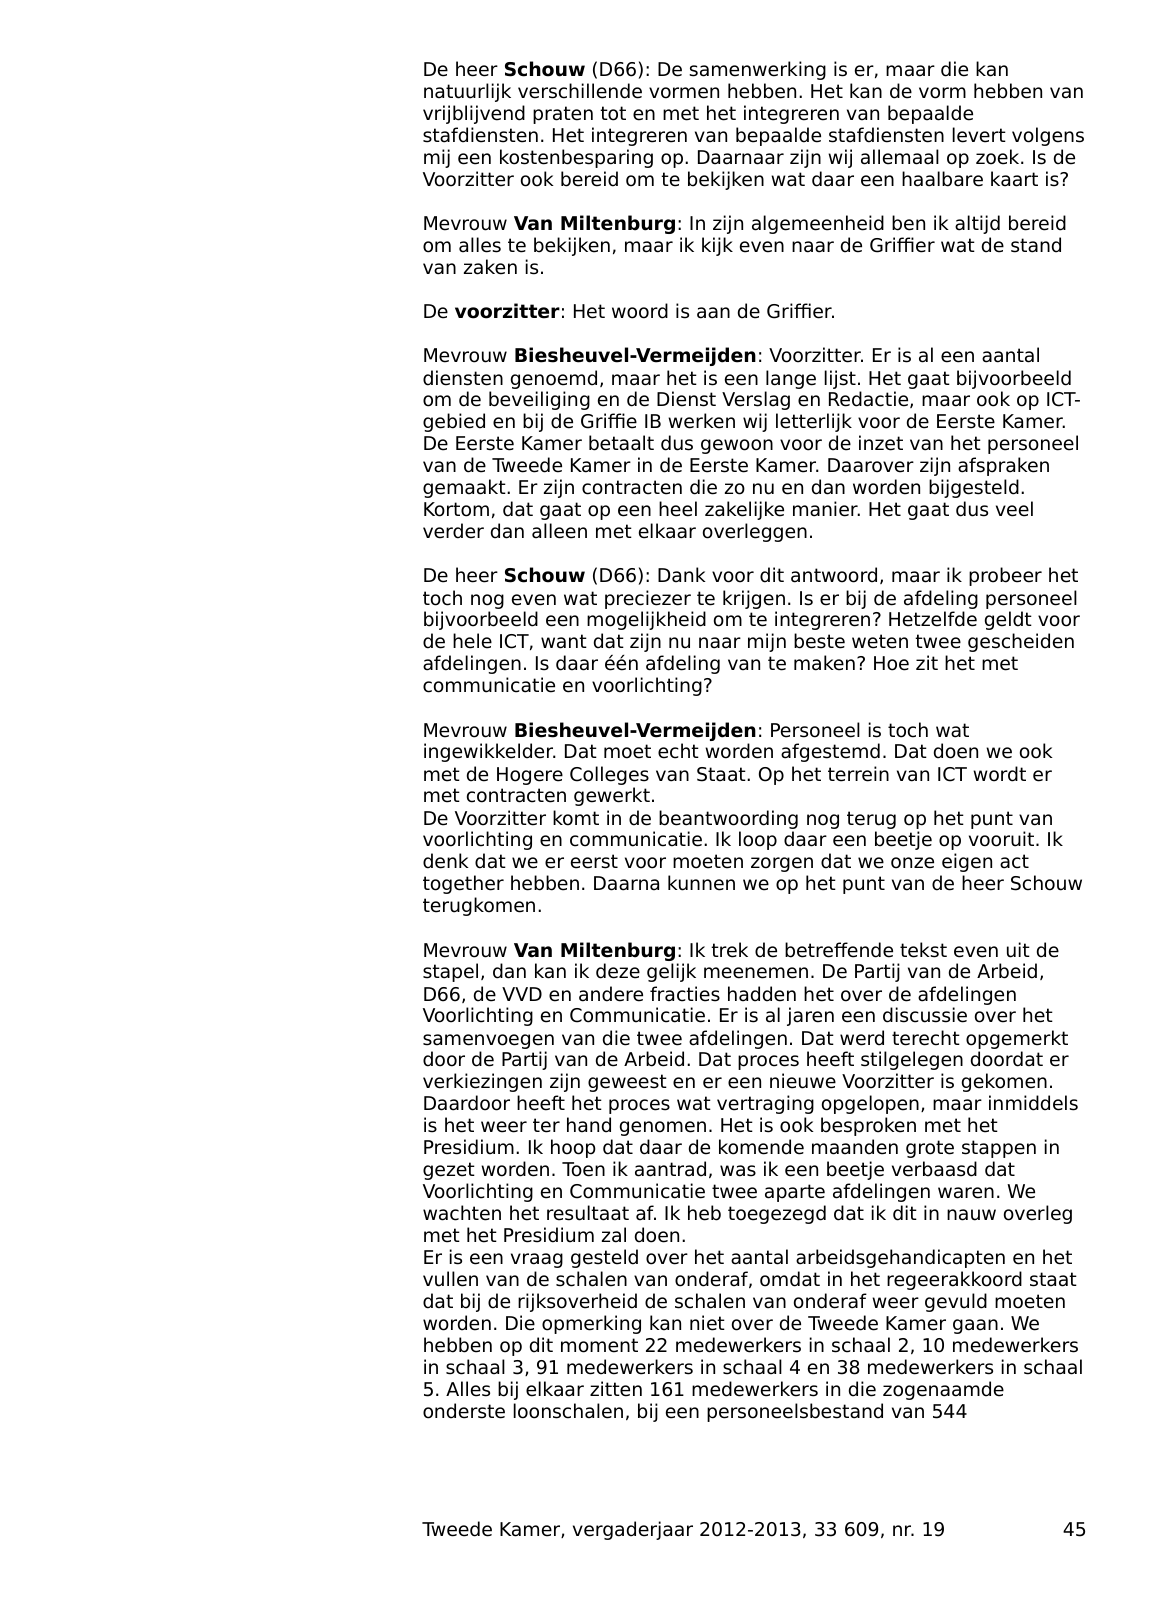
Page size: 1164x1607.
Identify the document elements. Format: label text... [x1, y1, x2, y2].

text Mevrouw Van Miltenburg: In zijn algemeenheid ben ik altijd bereid om alles te bekijken, maar ik kijk even naar de Griffier wat de stand van zaken is. [422, 213, 1087, 279]
text De heer Schouw (D66): De samenwerking is er, maar die kan natuurlijk verschillende vormen hebben. Het kan de vorm hebben van vrijblijvend praten tot en met het integreren van bepaalde stafdiensten. Het integreren van bepaalde stafdiensten levert volgens mij een kostenbesparing op. Daarnaar zijn wij allemaal op zoek. Is de Voorzitter ook bereid om te bekijken wat daar een haalbare kaart is? [422, 59, 1087, 191]
text Er is een vraag gesteld over het aantal arbeidsgehandicapten en het vullen van de schalen van onderaf, omdat in het regeerakkoord staat dat bij de rijksoverheid de schalen van onderaf weer gevuld moeten worden. Die opmerking kan niet over de Tweede Kamer gaan. We hebben op dit moment 22 medewerkers in schaal 2, 10 medewerkers in schaal 3, 91 medewerkers in schaal 4 en 38 medewerkers in schaal 5. Alles bij elkaar zitten 161 medewerkers in die zogenaamde onderste loonschalen, bij een personeelsbestand van 544 [422, 1247, 1087, 1423]
text De voorzitter: Het woord is aan de Griffier. [422, 301, 1087, 323]
text Mevrouw Van Miltenburg: Ik trek de betreffende tekst even uit de stapel, dan kan ik deze gelijk meenemen. De Partij van de Arbeid, D66, de VVD en andere fracties hadden het over de afdelingen Voorlichting en Communicatie. Er is al jaren een discussie over het samenvoegen van die twee afdelingen. Dat werd terecht opgemerkt door de Partij van de Arbeid. Dat proces heeft stilgelegen doordat er verkiezingen zijn geweest en er een nieuwe Voorzitter is gekomen. Daardoor heeft het proces wat vertraging opgelopen, maar inmiddels is het weer ter hand genomen. Het is ook besproken met het Presidium. Ik hoop dat daar de komende maanden grote stappen in gezet worden. Toen ik aantrad, was ik een beetje verbaasd dat Voorlichting en Communicatie twee aparte afdelingen waren. We wachten het resultaat af. Ik heb toegezegd dat ik dit in nauw overleg met het Presidium zal doen. [422, 939, 1087, 1247]
text Mevrouw Biesheuvel-Vermeijden: Personeel is toch wat ingewikkelder. Dat moet echt worden afgestemd. Dat doen we ook met de Hogere Colleges van Staat. Op het terrein van ICT wordt er met contracten gewerkt. [422, 719, 1087, 807]
text Mevrouw Biesheuvel-Vermeijden: Voorzitter. Er is al een aantal diensten genoemd, maar het is een lange lijst. Het gaat bijvoorbeeld om de beveiliging en de Dienst Verslag en Redactie, maar ook op ICT-gebied en bij de Griffie IB werken wij letterlijk voor de Eerste Kamer. De Eerste Kamer betaalt dus gewoon voor de inzet van het personeel van de Tweede Kamer in de Eerste Kamer. Daarover zijn afspraken gemaakt. Er zijn contracten die zo nu en dan worden bijgesteld. Kortom, dat gaat op een heel zakelijke manier. Het gaat dus veel verder dan alleen met elkaar overleggen. [422, 345, 1087, 543]
text De heer Schouw (D66): Dank voor dit antwoord, maar ik probeer het toch nog even wat preciezer te krijgen. Is er bij de afdeling personeel bijvoorbeeld een mogelijkheid om te integreren? Hetzelfde geldt voor de hele ICT, want dat zijn nu naar mijn beste weten twee gescheiden afdelingen. Is daar één afdeling van te maken? Hoe zit het met communicatie en voorlichting? [422, 565, 1087, 697]
text De Voorzitter komt in de beantwoording nog terug op het punt van voorlichting en communicatie. Ik loop daar een beetje op vooruit. Ik denk dat we er eerst voor moeten zorgen dat we onze eigen act together hebben. Daarna kunnen we op het punt van de heer Schouw terugkomen. [422, 807, 1087, 917]
